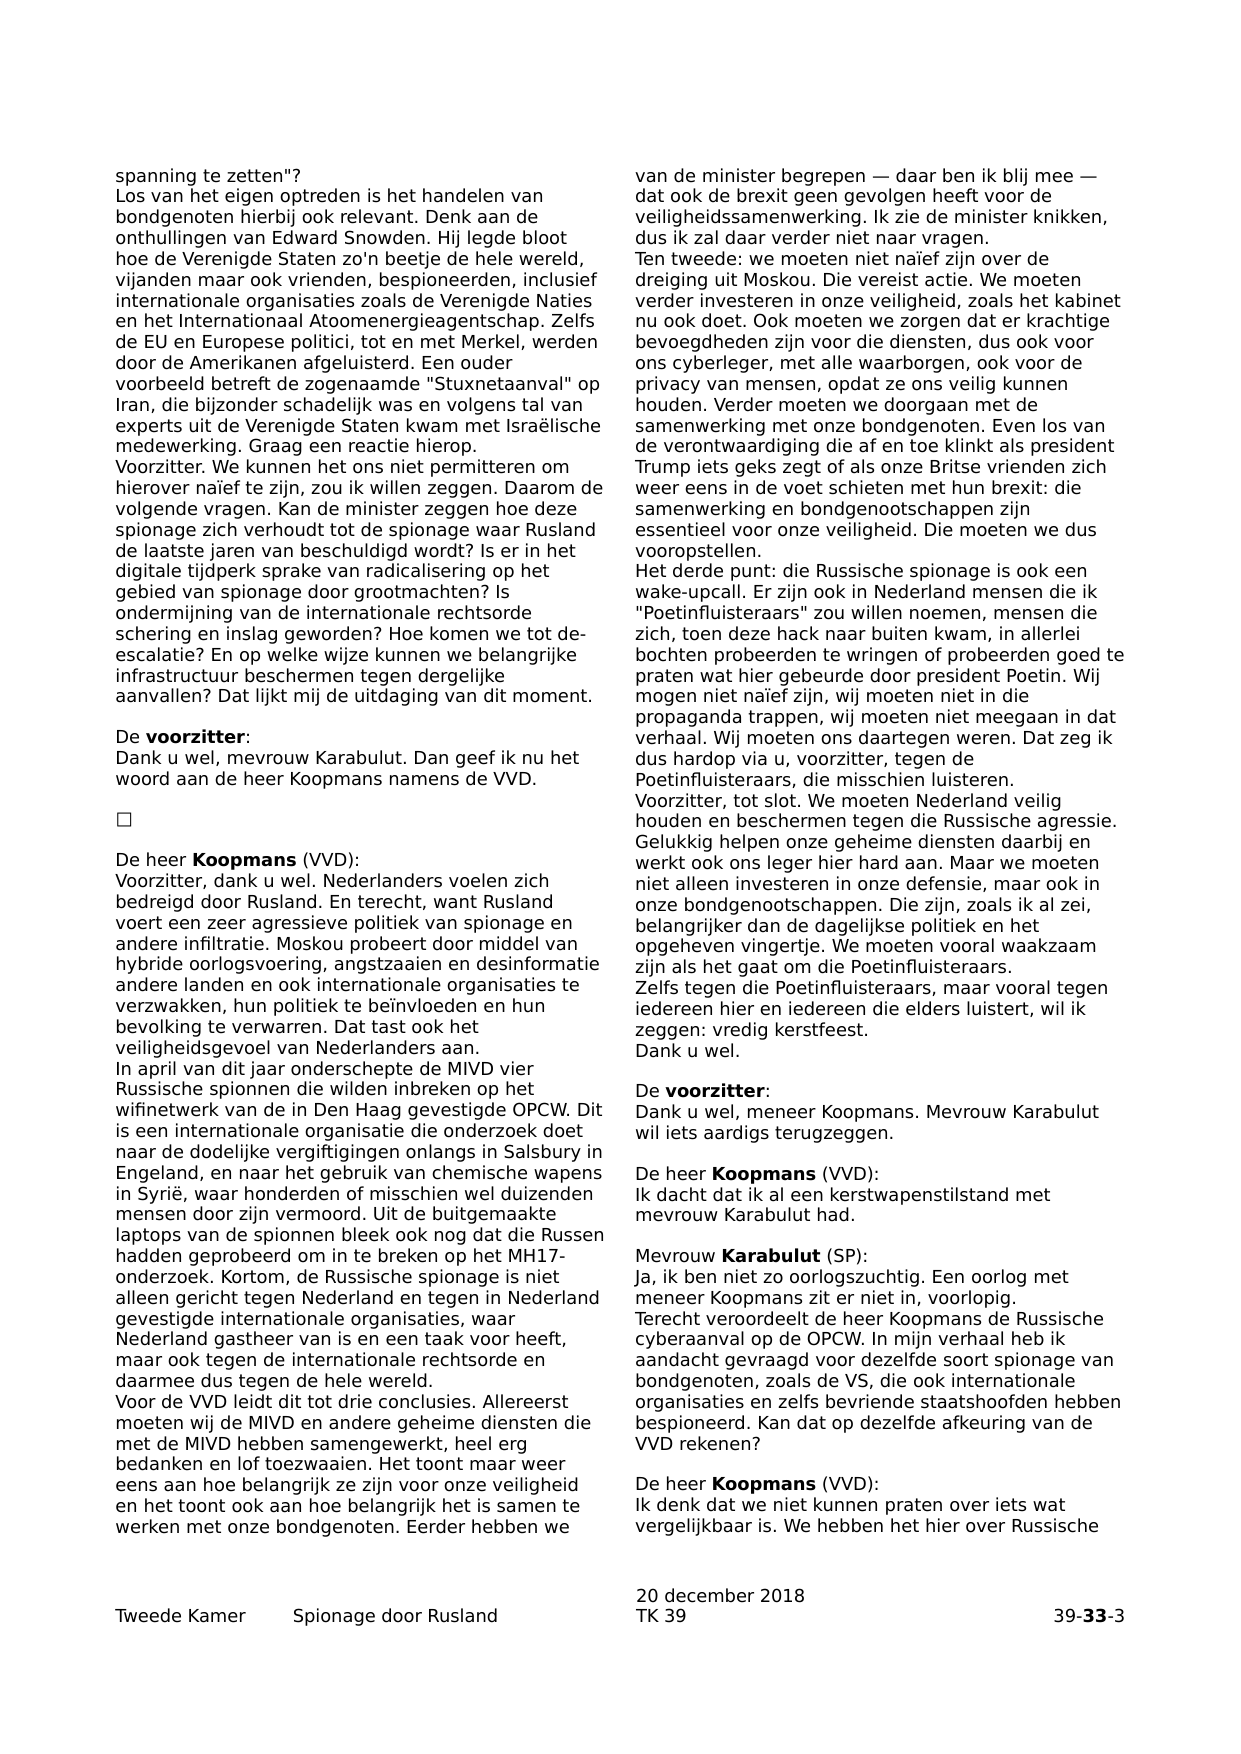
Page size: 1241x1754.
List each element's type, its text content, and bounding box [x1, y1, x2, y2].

text Voorzitter, dank u wel. Nederlanders voelen zich bedreigd door Rusland. En terecht, want Rusland voert een zeer agressieve politiek van spionage en andere infiltratie. Moskou probeert door middel van hybride oorlogsvoering, angstzaaien en desinformatie andere landen en ook internationale organisaties te verzwakken, hun politiek te beïnvloeden en hun bevolking te verwarren. Dat tast ook het veiligheidsgevoel van Nederlanders aan. [115, 871, 605, 1058]
text Dank u wel, mevrouw Karabulut. Dan geef ik nu het woord aan de heer Koopmans namens de VVD. [115, 748, 605, 789]
text ⬜ [115, 809, 605, 830]
text In april van dit jaar onderschepte de MIVD vier Russische spionnen die wilden inbreken op het wifinetwerk van de in Den Haag gevestigde OPCW. Dit is een internationale organisatie die onderzoek doet naar de dodelijke vergiftigingen onlangs in Salsbury in Engeland, en naar het gebruik van chemische wapens in Syrië, waar honderden of misschien wel duizenden mensen door zijn vermoord. Uit de buitgemaakte laptops van de spionnen bleek ook nog dat die Russen hadden geprobeerd om in te breken op het MH17-onderzoek. Kortom, de Russische spionage is niet alleen gericht tegen Nederland en tegen in Nederland gevestigde internationale organisaties, waar Nederland gastheer van is en een taak voor heeft, maar ook tegen de internationale rechtsorde en daarmee dus tegen de hele wereld. [115, 1058, 605, 1392]
text Voorzitter. We kunnen het ons niet permitteren om hierover naïef te zijn, zou ik willen zeggen. Daarom de volgende vragen. Kan de minister zeggen hoe deze spionage zich verhoudt tot de spionage waar Rusland de laatste jaren van beschuldigd wordt? Is er in het digitale tijdperk sprake van radicalisering op het gebied van spionage door grootmachten? Is ondermijning van de internationale rechtsorde schering en inslag geworden? Hoe komen we tot de-escalatie? En op welke wijze kunnen we belangrijke infrastructuur beschermen tegen dergelijke aanvallen? Dat lijkt mij de uitdaging van dit moment. [115, 457, 605, 707]
text Voorzitter, tot slot. We moeten Nederland veilig houden en beschermen tegen die Russische agressie. Gelukkig helpen onze geheime diensten daarbij en werkt ook ons leger hier hard aan. Maar we moeten niet alleen investeren in onze defensie, maar ook in onze bondgenootschappen. Die zijn, zoals ik al zei, belangrijker dan de dagelijkse politiek en het opgeheven vingertje. We moeten vooral waakzaam zijn als het gaat om die Poetinfluisteraars. [635, 790, 1125, 978]
text Los van het eigen optreden is het handelen van bondgenoten hierbij ook relevant. Denk aan de onthullingen van Edward Snowden. Hij legde bloot hoe de Verenigde Staten zo'n beetje de hele wereld, vijanden maar ook vrienden, bespioneerden, inclusief internationale organisaties zoals de Verenigde Naties en het Internationaal Atoomenergieagentschap. Zelfs de EU en Europese politici, tot en met Merkel, werden door de Amerikanen afgeluisterd. Een ouder voorbeeld betreft de zogenaamde "Stuxnetaanval" op Iran, die bijzonder schadelijk was en volgens tal van experts uit de Verenigde Staten kwam met Israëlische medewerking. Graag een reactie hierop. [115, 186, 605, 457]
text Terecht veroordeelt de heer Koopmans de Russische cyberaanval op de OPCW. In mijn verhaal heb ik aandacht gevraagd voor dezelfde soort spionage van bondgenoten, zoals de VS, die ook internationale organisaties en zelfs bevriende staatshoofden hebben bespioneerd. Kan dat op dezelfde afkeuring van de VVD rekenen? [635, 1308, 1125, 1454]
text Ik denk dat we niet kunnen praten over iets wat vergelijkbaar is. We hebben het hier over Russische [635, 1495, 1125, 1537]
text Dank u wel. [635, 1040, 1125, 1061]
text Het derde punt: die Russische spionage is ook een wake-upcall. Er zijn ook in Nederland mensen die ik "Poetinfluisteraars" zou willen noemen, mensen die zich, toen deze hack naar buiten kwam, in allerlei bochten probeerden te wringen of probeerden goed te praten wat hier gebeurde door president Poetin. Wij mogen niet naïef zijn, wij moeten niet in die propaganda trappen, wij moeten niet meegaan in dat verhaal. Wij moeten ons daartegen weren. Dat zeg ik dus hardop via u, voorzitter, tegen de Poetinfluisteraars, die misschien luisteren. [635, 561, 1125, 790]
text De voorzitter: [635, 1081, 1125, 1102]
text Ja, ik ben niet zo oorlogszuchtig. Een oorlog met meneer Koopmans zit er niet in, voorlopig. [635, 1267, 1125, 1308]
text De heer Koopmans (VVD): [635, 1474, 1125, 1495]
text spanning te zetten"? [115, 165, 605, 186]
text Mevrouw Karabulut (SP): [635, 1246, 1125, 1267]
text De heer Koopmans (VVD): [635, 1163, 1125, 1184]
text Voor de VVD leidt dit tot drie conclusies. Allereerst moeten wij de MIVD en andere geheime diensten die met de MIVD hebben samengewerkt, heel erg bedanken en lof toezwaaien. Het toont maar weer eens aan hoe belangrijk ze zijn voor onze veiligheid en het toont ook aan hoe belangrijk het is samen te werken met onze bondgenoten. Eerder hebben we [115, 1392, 605, 1537]
text van de minister begrepen — daar ben ik blij mee — dat ook de brexit geen gevolgen heeft voor de veiligheidssamenwerking. Ik zie de minister knikken, dus ik zal daar verder niet naar vragen. [635, 165, 1125, 249]
text Ten tweede: we moeten niet naïef zijn over de dreiging uit Moskou. Die vereist actie. We moeten verder investeren in onze veiligheid, zoals het kabinet nu ook doet. Ook moeten we zorgen dat er krachtige bevoegdheden zijn voor die diensten, dus ook voor ons cyberleger, met alle waarborgen, ook voor de privacy van mensen, opdat ze ons veilig kunnen houden. Verder moeten we doorgaan met de samenwerking met onze bondgenoten. Even los van de verontwaardiging die af en toe klinkt als president Trump iets geks zegt of als onze Britse vrienden zich weer eens in de voet schieten met hun brexit: die samenwerking en bondgenootschappen zijn essentieel voor onze veiligheid. Die moeten we dus vooropstellen. [635, 249, 1125, 561]
text De heer Koopmans (VVD): [115, 850, 605, 871]
text De voorzitter: [115, 727, 605, 748]
text Ik dacht dat ik al een kerstwapenstilstand met mevrouw Karabulut had. [635, 1184, 1125, 1226]
text Zelfs tegen die Poetinfluisteraars, maar vooral tegen iedereen hier en iedereen die elders luistert, wil ik zeggen: vredig kerstfeest. [635, 978, 1125, 1040]
text Dank u wel, meneer Koopmans. Mevrouw Karabulut wil iets aardigs terugzeggen. [635, 1102, 1125, 1143]
